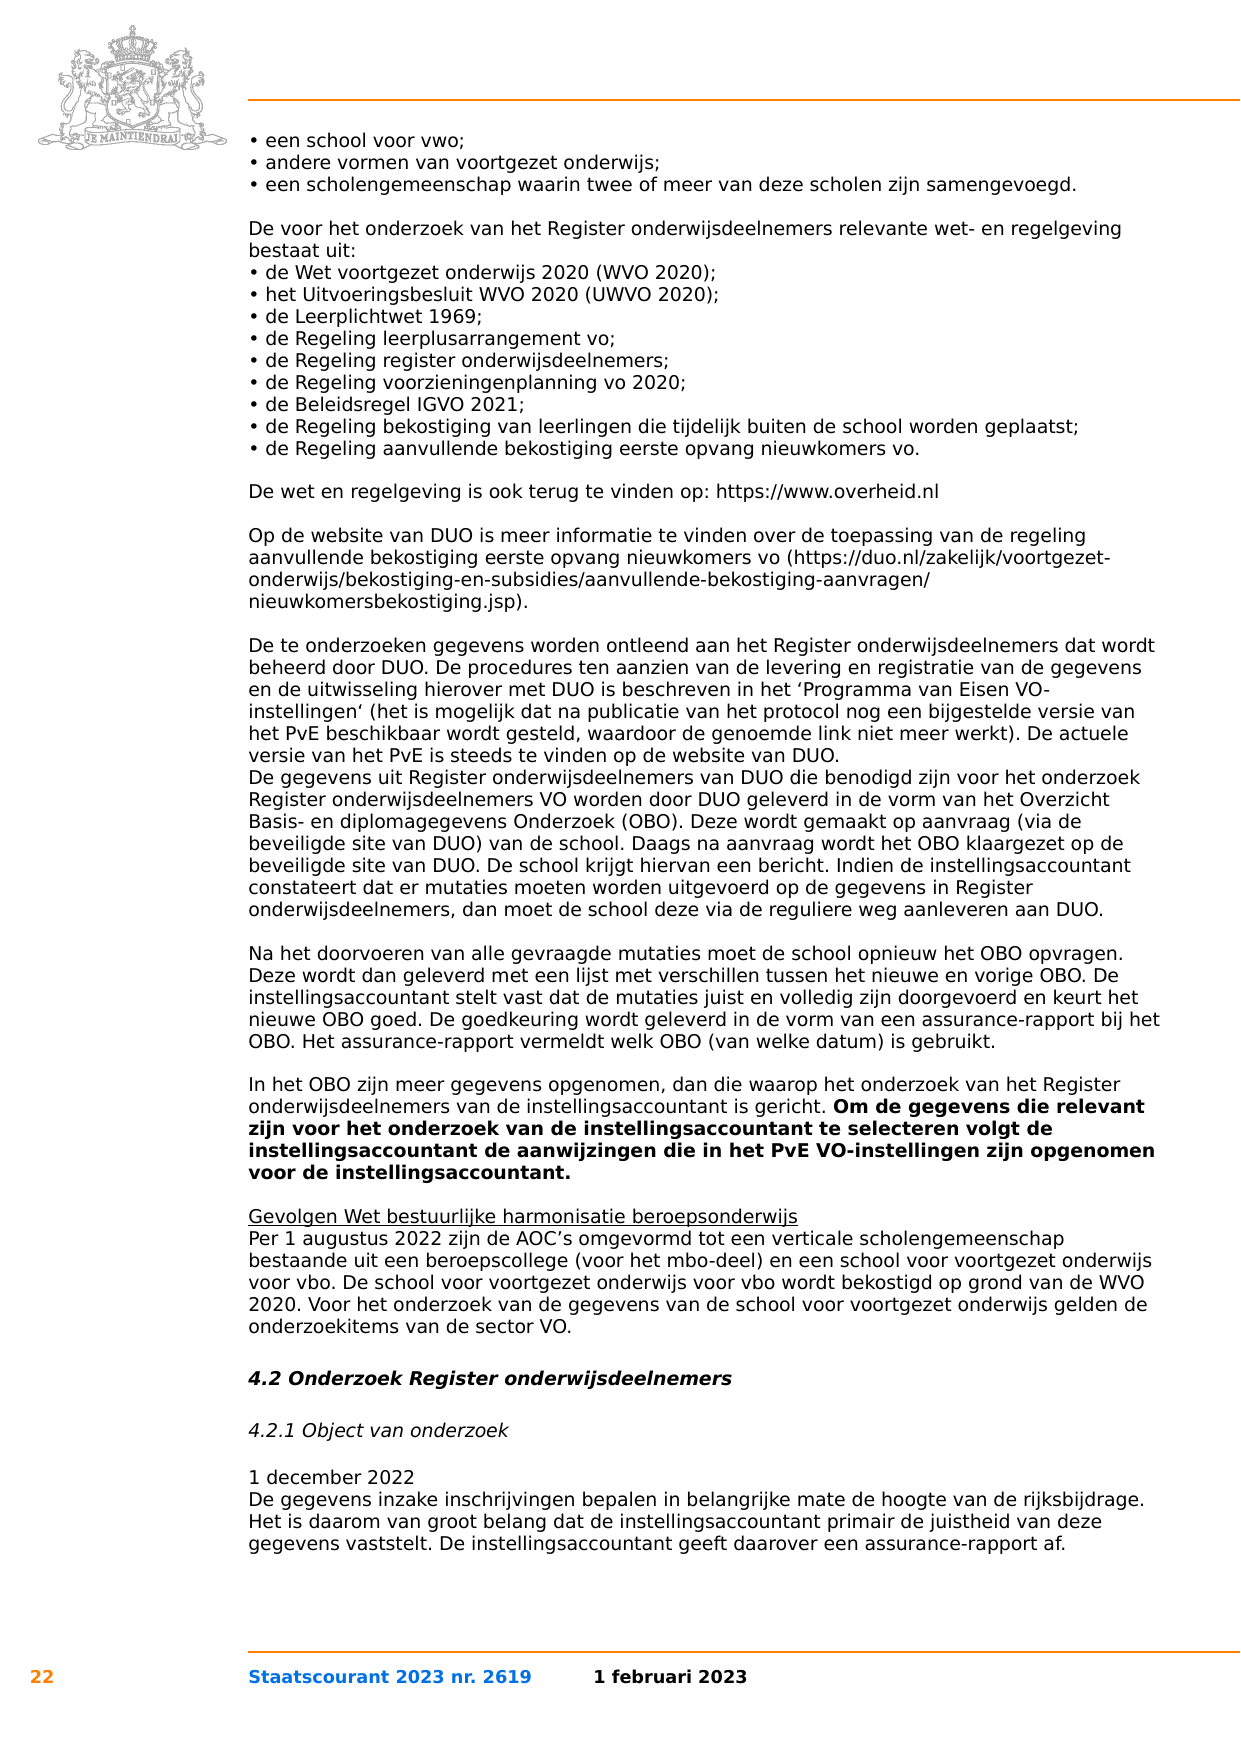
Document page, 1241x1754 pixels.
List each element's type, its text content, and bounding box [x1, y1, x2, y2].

subtitle 4.2 Onderzoek Register onderwijsdeelnemers [248, 1368, 1163, 1390]
text • het Uitvoeringsbesluit WVO 2020 (UWVO 2020); [248, 284, 1163, 306]
text Per 1 augustus 2022 zijn de AOC’s omgevormd tot een verticale scholengemeenschap bestaande uit een beroepscollege (voor het mbo-deel) en een school voor voortgezet onderwijs voor vbo. De school voor voortgezet onderwijs voor vbo wordt bekostigd op grond van de WVO 2020. Voor het onderzoek van de gegevens van de school voor voortgezet onderwijs gelden de onderzoekitems van de sector VO. [248, 1228, 1163, 1338]
text • de Regeling voorzieningenplanning vo 2020; [248, 372, 1163, 393]
picture [38, 25, 227, 150]
text • de Beleidsregel IGVO 2021; [248, 393, 1163, 416]
text In het OBO zijn meer gegevens opgenomen, dan die waarop het onderzoek van het Register onderwijsdeelnemers van de instellingsaccountant is gericht. Om de gegevens die relevant zijn voor het onderzoek van de instellingsaccountant te selecteren volgt de instellingsaccountant de aanwijzingen die in het PvE VO-instellingen zijn opgenomen voor de instellingsaccountant. [248, 1074, 1163, 1184]
text Op de website van DUO is meer informatie te vinden over de toepassing van de regeling aanvullende bekostiging eerste opvang nieuwkomers vo (https://duo.nl/zakelijk/voortgezet-onderwijs/bekostiging-en-subsidies/aanvullende-bekostiging-aanvragen/nieuwkomersbekostiging.jsp). [248, 525, 1163, 613]
text De voor het onderzoek van het Register onderwijsdeelnemers relevante wet- en regelgeving bestaat uit: [248, 218, 1163, 262]
text • de Regeling register onderwijsdeelnemers; [248, 349, 1163, 372]
text Na het doorvoeren van alle gevraagde mutaties moet de school opnieuw het OBO opvragen. Deze wordt dan geleverd met een lijst met verschillen tussen het nieuwe en vorige OBO. De instellingsaccountant stelt vast dat de mutaties juist en volledig zijn doorgevoerd en keurt het nieuwe OBO goed. De goedkeuring wordt geleverd in de vorm van een assurance-rapport bij het OBO. Het assurance-rapport vermeldt welk OBO (van welke datum) is gebruikt. [248, 943, 1163, 1052]
text • de Regeling bekostiging van leerlingen die tijdelijk buiten de school worden geplaatst; [248, 416, 1163, 437]
text De wet en regelgeving is ook terug te vinden op: https://www.overheid.nl [248, 481, 1163, 503]
text De gegevens uit Register onderwijsdeelnemers van DUO die benodigd zijn voor het onderzoek Register onderwijsdeelnemers VO worden door DUO geleverd in de vorm van het Overzicht Basis- en diplomagegevens Onderzoek (OBO). Deze wordt gemaakt op aanvraag (via de beveiligde site van DUO) van de school. Daags na aanvraag wordt het OBO klaargezet op de beveiligde site van DUO. De school krijgt hiervan een bericht. Indien de instellingsaccountant constateert dat er mutaties moeten worden uitgevoerd op de gegevens in Register onderwijsdeelnemers, dan moet de school deze via de reguliere weg aanleveren aan DUO. [248, 767, 1163, 921]
text • de Regeling leerplusarrangement vo; [248, 328, 1163, 349]
text De gegevens inzake inschrijvingen bepalen in belangrijke mate de hoogte van de rijksbijdrage. Het is daarom van groot belang dat de instellingsaccountant primair de juistheid van deze gegevens vaststelt. De instellingsaccountant geeft daarover een assurance-rapport af. [248, 1489, 1163, 1555]
text • de Wet voortgezet onderwijs 2020 (WVO 2020); [248, 262, 1163, 284]
text • de Leerplichtwet 1969; [248, 306, 1163, 328]
text • andere vormen van voortgezet onderwijs; [248, 152, 1163, 174]
subtitle 4.2.1 Object van onderzoek [248, 1420, 1163, 1442]
text • een scholengemeenschap waarin twee of meer van deze scholen zijn samengevoegd. [248, 174, 1163, 196]
text Gevolgen Wet bestuurlijke harmonisatie beroepsonderwijs [248, 1206, 1163, 1228]
text • de Regeling aanvullende bekostiging eerste opvang nieuwkomers vo. [248, 437, 1163, 459]
text De te onderzoeken gegevens worden ontleend aan het Register onderwijsdeelnemers dat wordt beheerd door DUO. De procedures ten aanzien van de levering en registratie van de gegevens en de uitwisseling hierover met DUO is beschreven in het ‘Programma van Eisen VO-instellingen‘ (het is mogelijk dat na publicatie van het protocol nog een bijgestelde versie van het PvE beschikbaar wordt gesteld, waardoor de genoemde link niet meer werkt). De actuele versie van het PvE is steeds te vinden op de website van DUO. [248, 635, 1163, 767]
text 1 december 2022 [248, 1467, 1163, 1489]
text • een school voor vwo; [248, 130, 1163, 152]
